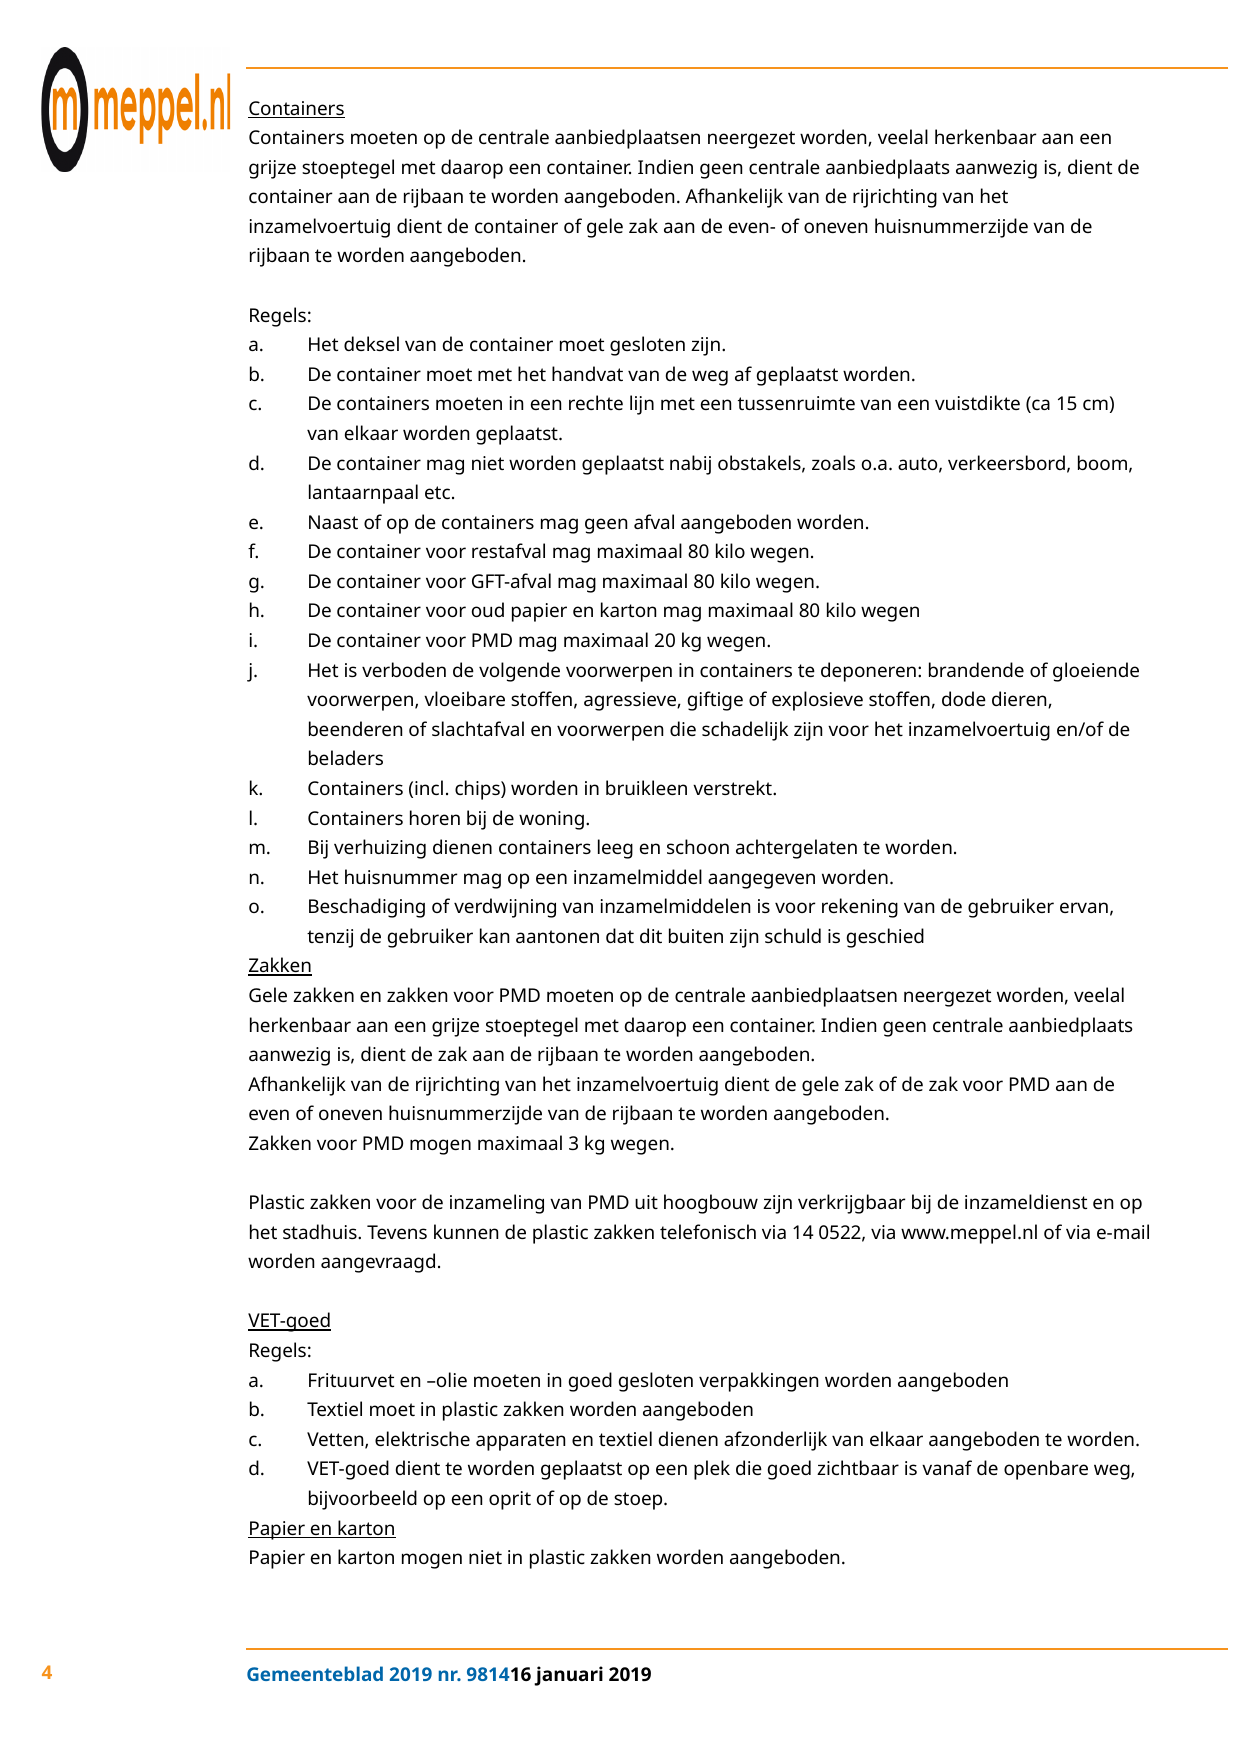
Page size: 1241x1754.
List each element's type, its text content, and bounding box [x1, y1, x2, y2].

list Textiel moet in plastic zakken worden aangeboden [248, 1396, 1152, 1422]
list De container mag niet worden geplaatst nabij obstakels, zoals o.a. auto, verkeersbord, boom, lantaarnpaal etc. [248, 450, 1152, 505]
list VET-goed dient te worden geplaatst op een plek die goed zichtbaar is vanaf de openbare weg, bijvoorbeeld op een oprit of op de stoep. [248, 1456, 1152, 1511]
text VET-goed [248, 1308, 1152, 1333]
list De container voor PMD mag maximaal 20 kg wegen. [248, 627, 1152, 653]
text Zakken voor PMD mogen maximaal 3 kg wegen. [248, 1130, 1152, 1156]
text Containers [248, 95, 1152, 121]
text Regels: [248, 1337, 1152, 1363]
text Plastic zakken voor de inzameling van PMD uit hoogbouw zijn verkrijgbaar bij de inzameldienst en op het stadhuis. Tevens kunnen de plastic zakken telefonisch via 14 0522, via www.meppel.nl of via e-mail worden aangevraagd. [248, 1189, 1152, 1274]
text Papier en karton [248, 1515, 1152, 1541]
list De container moet met het handvat van de weg af geplaatst worden. [248, 361, 1152, 387]
list De container voor GFT-afval mag maximaal 80 kilo wegen. [248, 568, 1152, 594]
list Frituurvet en –olie moeten in goed gesloten verpakkingen worden aangeboden [248, 1367, 1152, 1393]
list Naast of op de containers mag geen afval aangeboden worden. [248, 509, 1152, 535]
list Het huisnummer mag op een inzamelmiddel aangegeven worden. [248, 864, 1152, 890]
list De containers moeten in een rechte lijn met een tussenruimte van een vuistdikte (ca 15 cm) van elkaar worden geplaatst. [248, 391, 1152, 446]
text Zakken [248, 953, 1152, 978]
list Vetten, elektrische apparaten en textiel dienen afzonderlijk van elkaar aangeboden te worden. [248, 1426, 1152, 1452]
list Het deksel van de container moet gesloten zijn. [248, 331, 1152, 357]
picture [41, 47, 231, 172]
text Afhankelijk van de rijrichting van het inzamelvoertuig dient de gele zak of de zak voor PMD aan de even of oneven huisnummerzijde van de rijbaan te worden aangeboden. [248, 1071, 1152, 1126]
text Papier en karton mogen niet in plastic zakken worden aangeboden. [248, 1544, 1152, 1570]
list Bij verhuizing dienen containers leeg en schoon achtergelaten te worden. [248, 834, 1152, 860]
list Containers horen bij de woning. [248, 805, 1152, 831]
text Gele zakken en zakken voor PMD moeten op de centrale aanbiedplaatsen neergezet worden, veelal herkenbaar aan een grijze stoeptegel met daarop een container. Indien geen centrale aanbiedplaats aanwezig is, dient de zak aan de rijbaan te worden aangeboden. [248, 982, 1152, 1067]
text Containers moeten op de centrale aanbiedplaatsen neergezet worden, veelal herkenbaar aan een grijze stoeptegel met daarop een container. Indien geen centrale aanbiedplaats aanwezig is, dient de container aan de rijbaan te worden aangeboden. Afhankelijk van de rijrichting van het inzamelvoertuig dient de container of gele zak aan de even- of oneven huisnummerzijde van de rijbaan te worden aangeboden. [248, 124, 1152, 268]
list Het is verboden de volgende voorwerpen in containers te deponeren: brandende of gloeiende voorwerpen, vloeibare stoffen, agressieve, giftige of explosieve stoffen, dode dieren, beenderen of slachtafval en voorwerpen die schadelijk zijn voor het inzamelvoertuig en/of de beladers [248, 657, 1152, 771]
list De container voor restafval mag maximaal 80 kilo wegen. [248, 538, 1152, 564]
list Containers (incl. chips) worden in bruikleen verstrekt. [248, 775, 1152, 801]
list Beschadiging of verdwijning van inzamelmiddelen is voor rekening van de gebruiker ervan, tenzij de gebruiker kan aantonen dat dit buiten zijn schuld is geschied [248, 893, 1152, 949]
list De container voor oud papier en karton mag maximaal 80 kilo wegen [248, 598, 1152, 623]
text Regels: [248, 302, 1152, 328]
